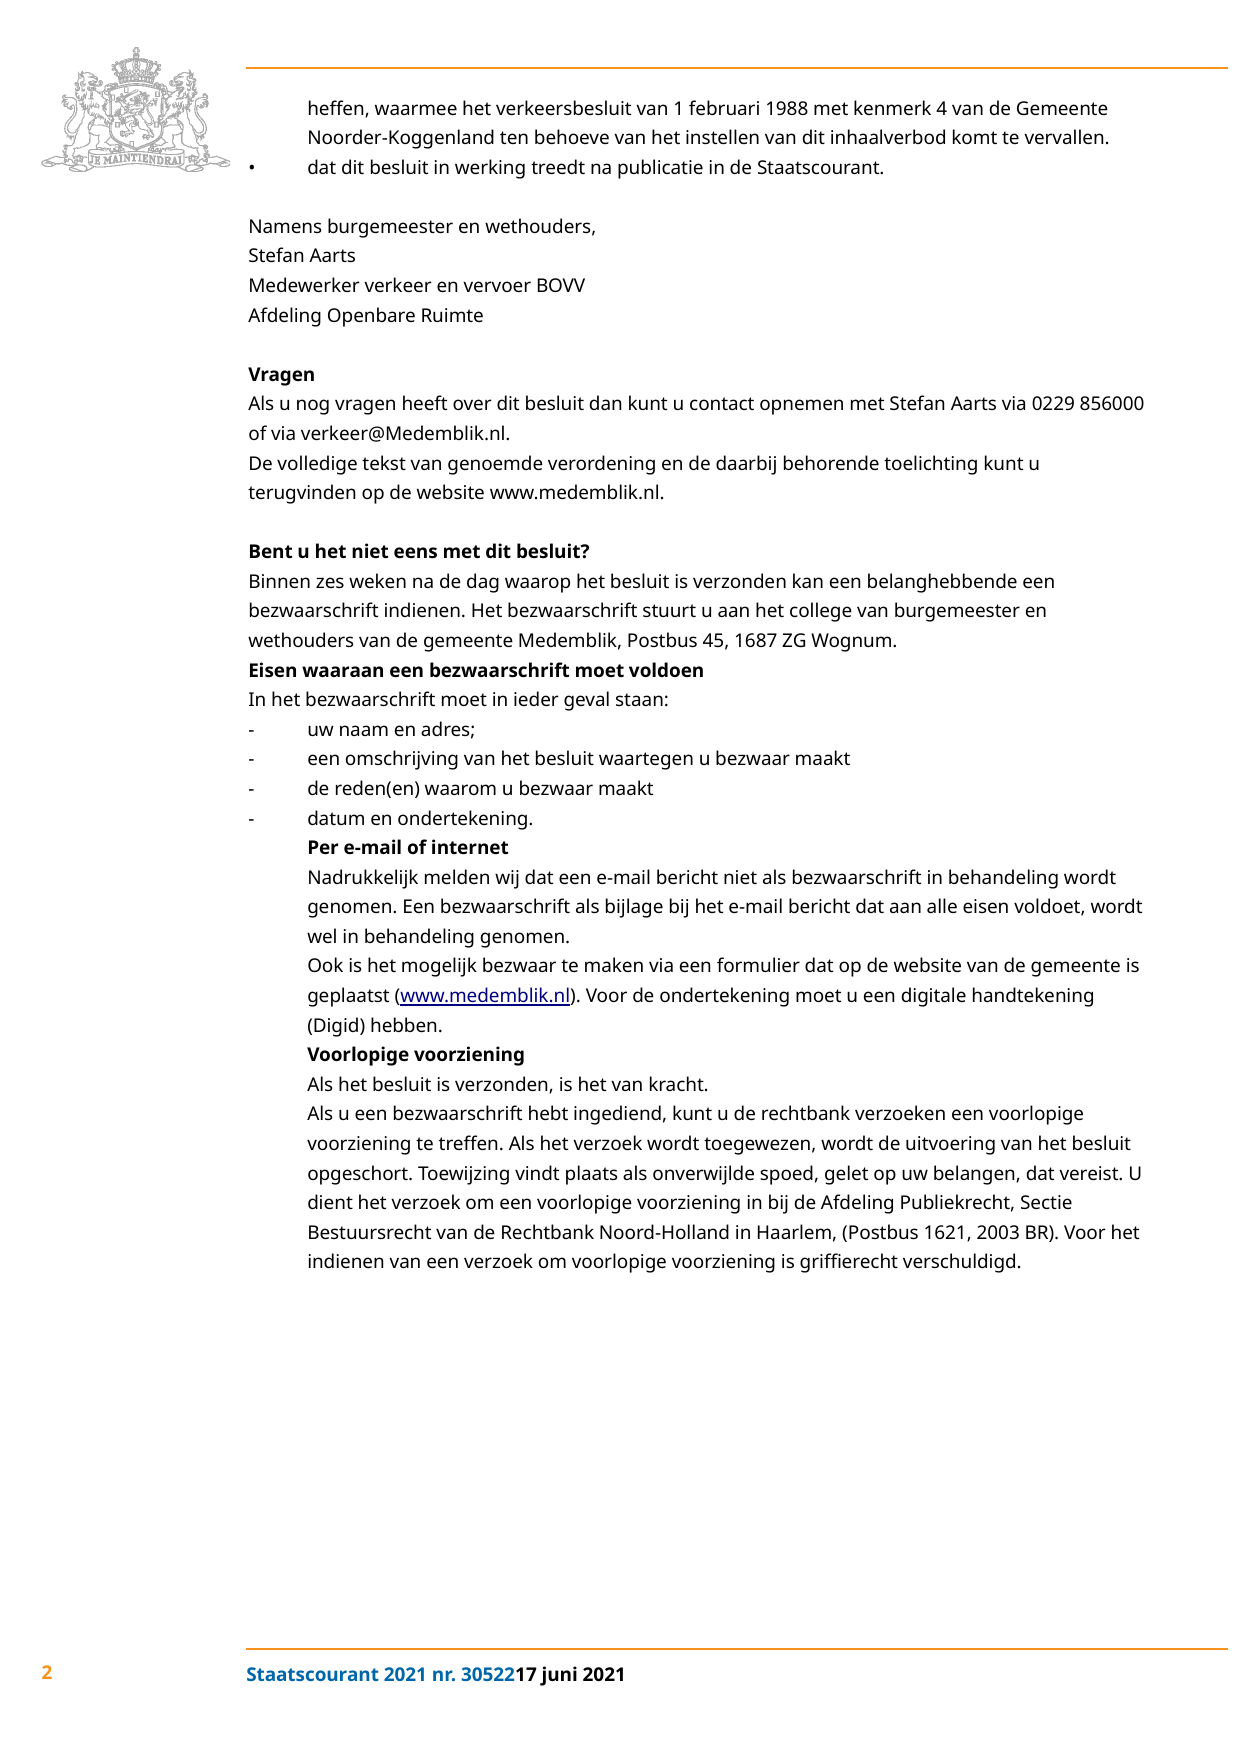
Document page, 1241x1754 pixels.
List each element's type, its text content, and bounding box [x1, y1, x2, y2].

text Binnen zes weken na de dag waarop het besluit is verzonden kan een belanghebbende een bezwaarschrift indienen. Het bezwaarschrift stuurt u aan het college van burgemeester en wethouders van de gemeente Medemblik, Postbus 45, 1687 ZG Wognum. [248, 568, 1152, 653]
list een omschrijving van het besluit waartegen u bezwaar maakt [248, 746, 1152, 771]
text Eisen waaraan een bezwaarschrift moet voldoen [248, 657, 1152, 683]
text De volledige tekst van genoemde verordening en de daarbij behorende toelichting kunt u terugvinden op de website www.medemblik.nl. [248, 450, 1152, 505]
text Medewerker verkeer en vervoer BOVV [248, 272, 1152, 298]
picture [41, 47, 231, 172]
text Afdeling Openbare Ruimte [248, 302, 1152, 328]
text Stefan Aarts [248, 243, 1152, 268]
text Bent u het niet eens met dit besluit? [248, 538, 1152, 564]
text Vragen [248, 361, 1152, 387]
list Ook is het mogelijk bezwaar te maken via een formulier dat op de website van de gemeente is geplaatst (www.medemblik.nl). Voor de ondertekening moet u een digitale handtekening (Digid) hebben. [248, 953, 1152, 1038]
list Per e-mail of internet [248, 834, 1152, 860]
list Voorlopige voorziening [248, 1041, 1152, 1067]
list dat dit besluit in werking treedt na publicatie in de Staatscourant. [248, 154, 1152, 180]
text Namens burgemeester en wethouders, [248, 213, 1152, 239]
list Nadrukkelijk melden wij dat een e-mail bericht niet als bezwaarschrift in behandeling wordt genomen. Een bezwaarschrift als bijlage bij het e-mail bericht dat aan alle eisen voldoet, wordt wel in behandeling genomen. [248, 864, 1152, 949]
list de reden(en) waarom u bezwaar maakt [248, 775, 1152, 801]
list Als het besluit is verzonden, is het van kracht. [248, 1071, 1152, 1097]
list datum en ondertekening. [248, 805, 1152, 831]
list heffen, waarmee het verkeersbesluit van 1 februari 1988 met kenmerk 4 van de Gemeente Noorder-Koggenland ten behoeve van het instellen van dit inhaalverbod komt te vervallen. [248, 95, 1152, 150]
list uw naam en adres; [248, 716, 1152, 742]
text In het bezwaarschrift moet in ieder geval staan: [248, 686, 1152, 712]
text Als u nog vragen heeft over dit besluit dan kunt u contact opnemen met Stefan Aarts via 0229 856000 of via verkeer@Medemblik.nl. [248, 391, 1152, 446]
list Als u een bezwaarschrift hebt ingediend, kunt u de rechtbank verzoeken een voorlopige voorziening te treffen. Als het verzoek wordt toegewezen, wordt de uitvoering van het besluit opgeschort. Toewijzing vindt plaats als onverwijlde spoed, gelet op uw belangen, dat vereist. U dient het verzoek om een voorlopige voorziening in bij de Afdeling Publiekrecht, Sectie Bestuursrecht van de Rechtbank Noord-Holland in Haarlem, (Postbus 1621, 2003 BR). Voor het indienen van een verzoek om voorlopige voorziening is griffierecht verschuldigd. [248, 1101, 1152, 1274]
